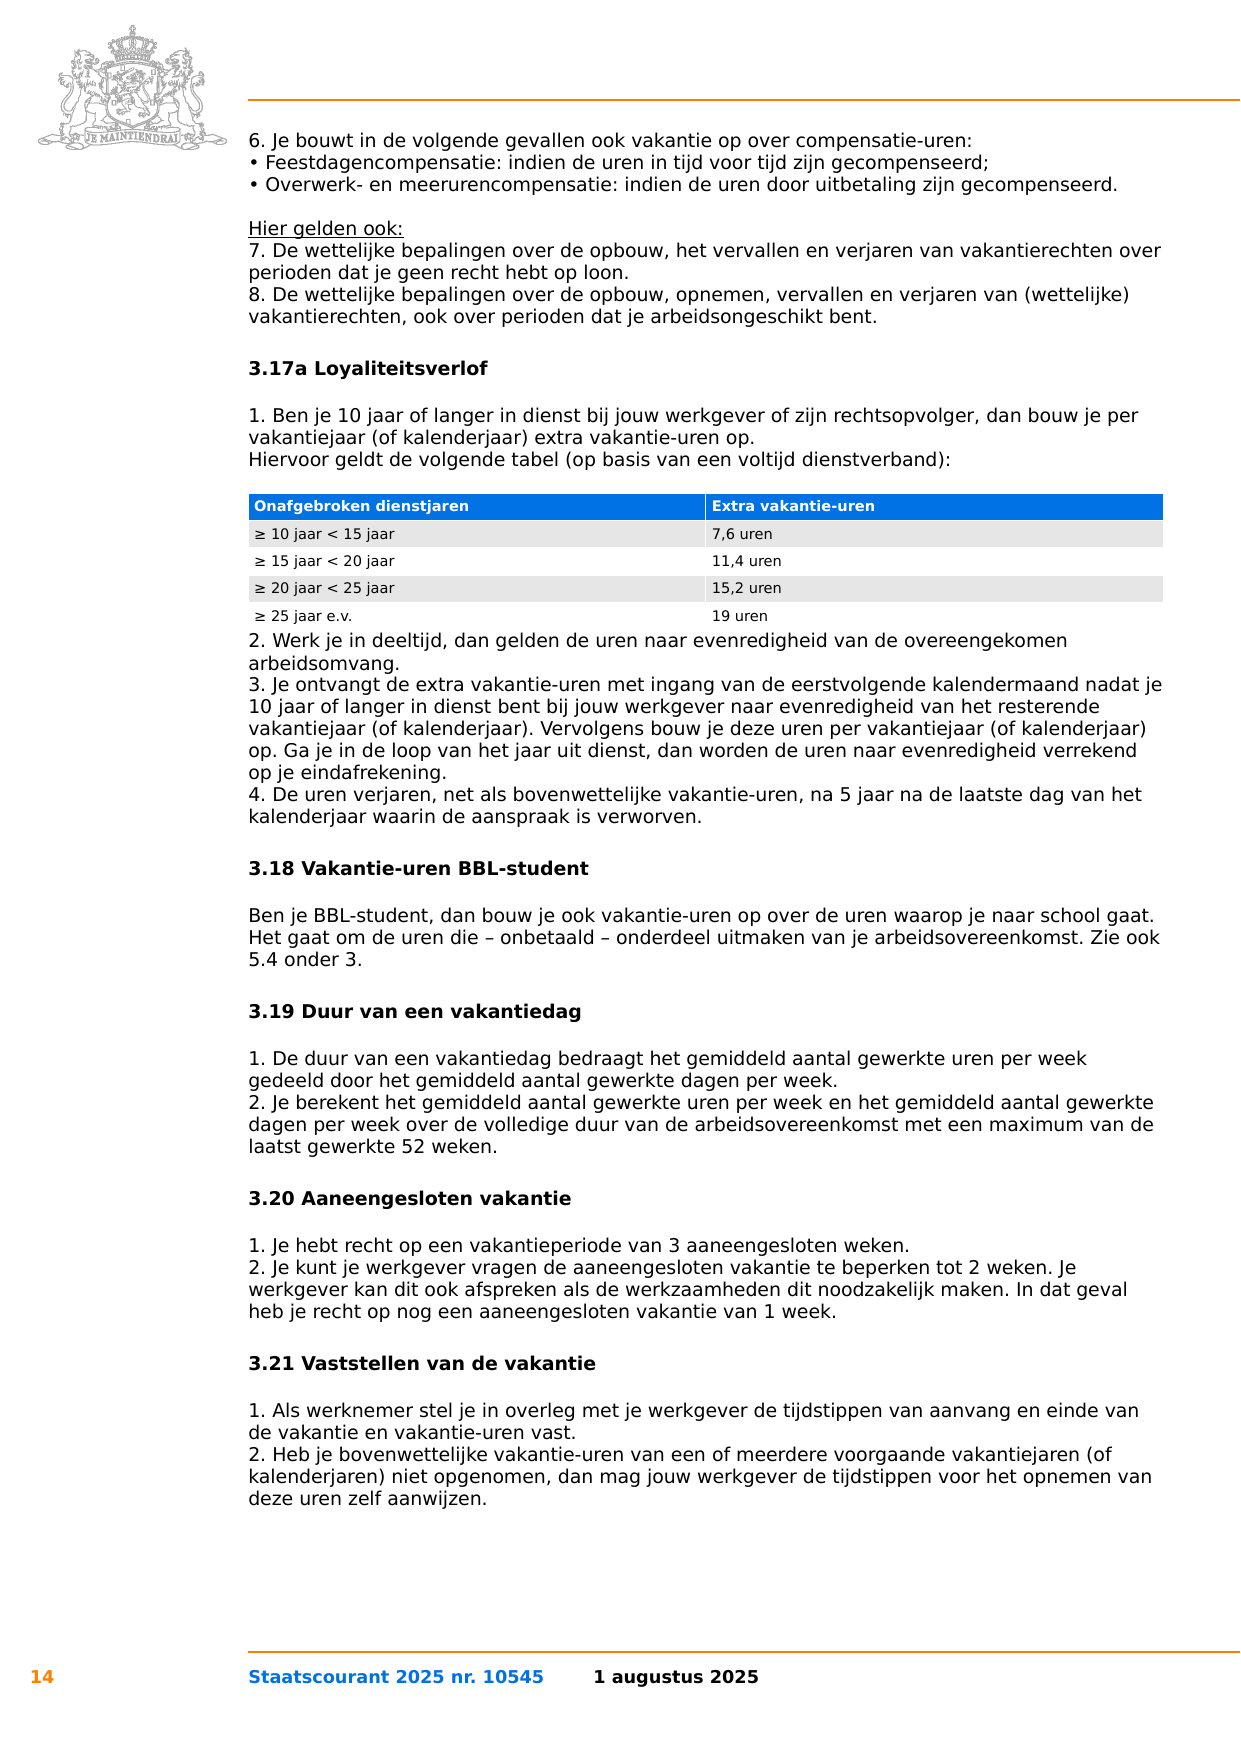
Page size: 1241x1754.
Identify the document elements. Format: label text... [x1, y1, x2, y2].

text 4. De uren verjaren, net als bovenwettelijke vakantie-uren, na 5 jaar na de laatste dag van het kalenderjaar waarin de aanspraak is verworven. [248, 784, 1163, 828]
text 2. Je kunt je werkgever vragen de aaneengesloten vakantie te beperken tot 2 weken. Je werkgever kan dit ook afspreken als de werkzaamheden dit noodzakelijk maken. In dat geval heb je recht op nog een aaneengesloten vakantie van 1 week. [248, 1257, 1163, 1323]
subtitle 3.19 Duur van een vakantiedag [248, 1001, 1163, 1023]
table_cell 7,6 uren [706, 521, 1163, 547]
subtitle 3.20 Aaneengesloten vakantie [248, 1188, 1163, 1210]
table_cell ≥ 20 jaar < 25 jaar [249, 576, 705, 602]
text 2. Heb je bovenwettelijke vakantie-uren van een of meerdere voorgaande vakantiejaren (of kalenderjaren) niet opgenomen, dan mag jouw werkgever de tijdstippen voor het opnemen van deze uren zelf aanwijzen. [248, 1444, 1163, 1510]
text 1. De duur van een vakantiedag bedraagt het gemiddeld aantal gewerkte uren per week gedeeld door het gemiddeld aantal gewerkte dagen per week. [248, 1048, 1163, 1092]
table_cell ≥ 15 jaar < 20 jaar [249, 548, 705, 574]
text 7. De wettelijke bepalingen over de opbouw, het vervallen en verjaren van vakantierechten over perioden dat je geen recht hebt op loon. [248, 240, 1163, 284]
table_cell 11,4 uren [706, 548, 1163, 574]
text • Overwerk- en meerurencompensatie: indien de uren door uitbetaling zijn gecompenseerd. [248, 174, 1163, 196]
text 1. Je hebt recht op een vakantieperiode van 3 aaneengesloten weken. [248, 1235, 1163, 1257]
table_header Extra vakantie-uren [706, 494, 1163, 520]
table_cell 19 uren [706, 603, 1163, 629]
text • Feestdagencompensatie: indien de uren in tijd voor tijd zijn gecompenseerd; [248, 152, 1163, 174]
table_cell ≥ 25 jaar e.v. [249, 603, 705, 629]
table_cell 15,2 uren [706, 576, 1163, 602]
text Hiervoor geldt de volgende tabel (op basis van een voltijd dienstverband): [248, 448, 1163, 471]
table_header Onafgebroken dienstjaren [249, 494, 705, 520]
subtitle 3.18 Vakantie-uren BBL-student [248, 858, 1163, 880]
text 1. Ben je 10 jaar of langer in dienst bij jouw werkgever of zijn rechtsopvolger, dan bouw je per vakantiejaar (of kalenderjaar) extra vakantie-uren op. [248, 404, 1163, 448]
text Hier gelden ook: [248, 218, 1163, 240]
text Ben je BBL-student, dan bouw je ook vakantie-uren op over de uren waarop je naar school gaat. Het gaat om de uren die – onbetaald – onderdeel uitmaken van je arbeidsovereenkomst. Zie ook 5.4 onder 3. [248, 905, 1163, 971]
text 1. Als werknemer stel je in overleg met je werkgever de tijdstippen van aanvang en einde van de vakantie en vakantie-uren vast. [248, 1400, 1163, 1444]
table_cell ≥ 10 jaar < 15 jaar [249, 521, 705, 547]
subtitle 3.17a Loyaliteitsverlof [248, 358, 1163, 379]
picture [38, 25, 227, 150]
text 2. Werk je in deeltijd, dan gelden de uren naar evenredigheid van de overeengekomen arbeidsomvang. [248, 630, 1163, 674]
text 3. Je ontvangt de extra vakantie-uren met ingang van de eerstvolgende kalendermaand nadat je 10 jaar of langer in dienst bent bij jouw werkgever naar evenredigheid van het resterende vakantiejaar (of kalenderjaar). Vervolgens bouw je deze uren per vakantiejaar (of kalenderjaar) op. Ga je in de loop van het jaar uit dienst, dan worden de uren naar evenredigheid verrekend op je eindafrekening. [248, 674, 1163, 784]
text 8. De wettelijke bepalingen over de opbouw, opnemen, vervallen en verjaren van (wettelijke) vakantierechten, ook over perioden dat je arbeidsongeschikt bent. [248, 284, 1163, 328]
text 2. Je berekent het gemiddeld aantal gewerkte uren per week en het gemiddeld aantal gewerkte dagen per week over de volledige duur van de arbeidsovereenkomst met een maximum van de laatst gewerkte 52 weken. [248, 1092, 1163, 1158]
text 6. Je bouwt in de volgende gevallen ook vakantie op over compensatie-uren: [248, 130, 1163, 152]
subtitle 3.21 Vaststellen van de vakantie [248, 1353, 1163, 1375]
